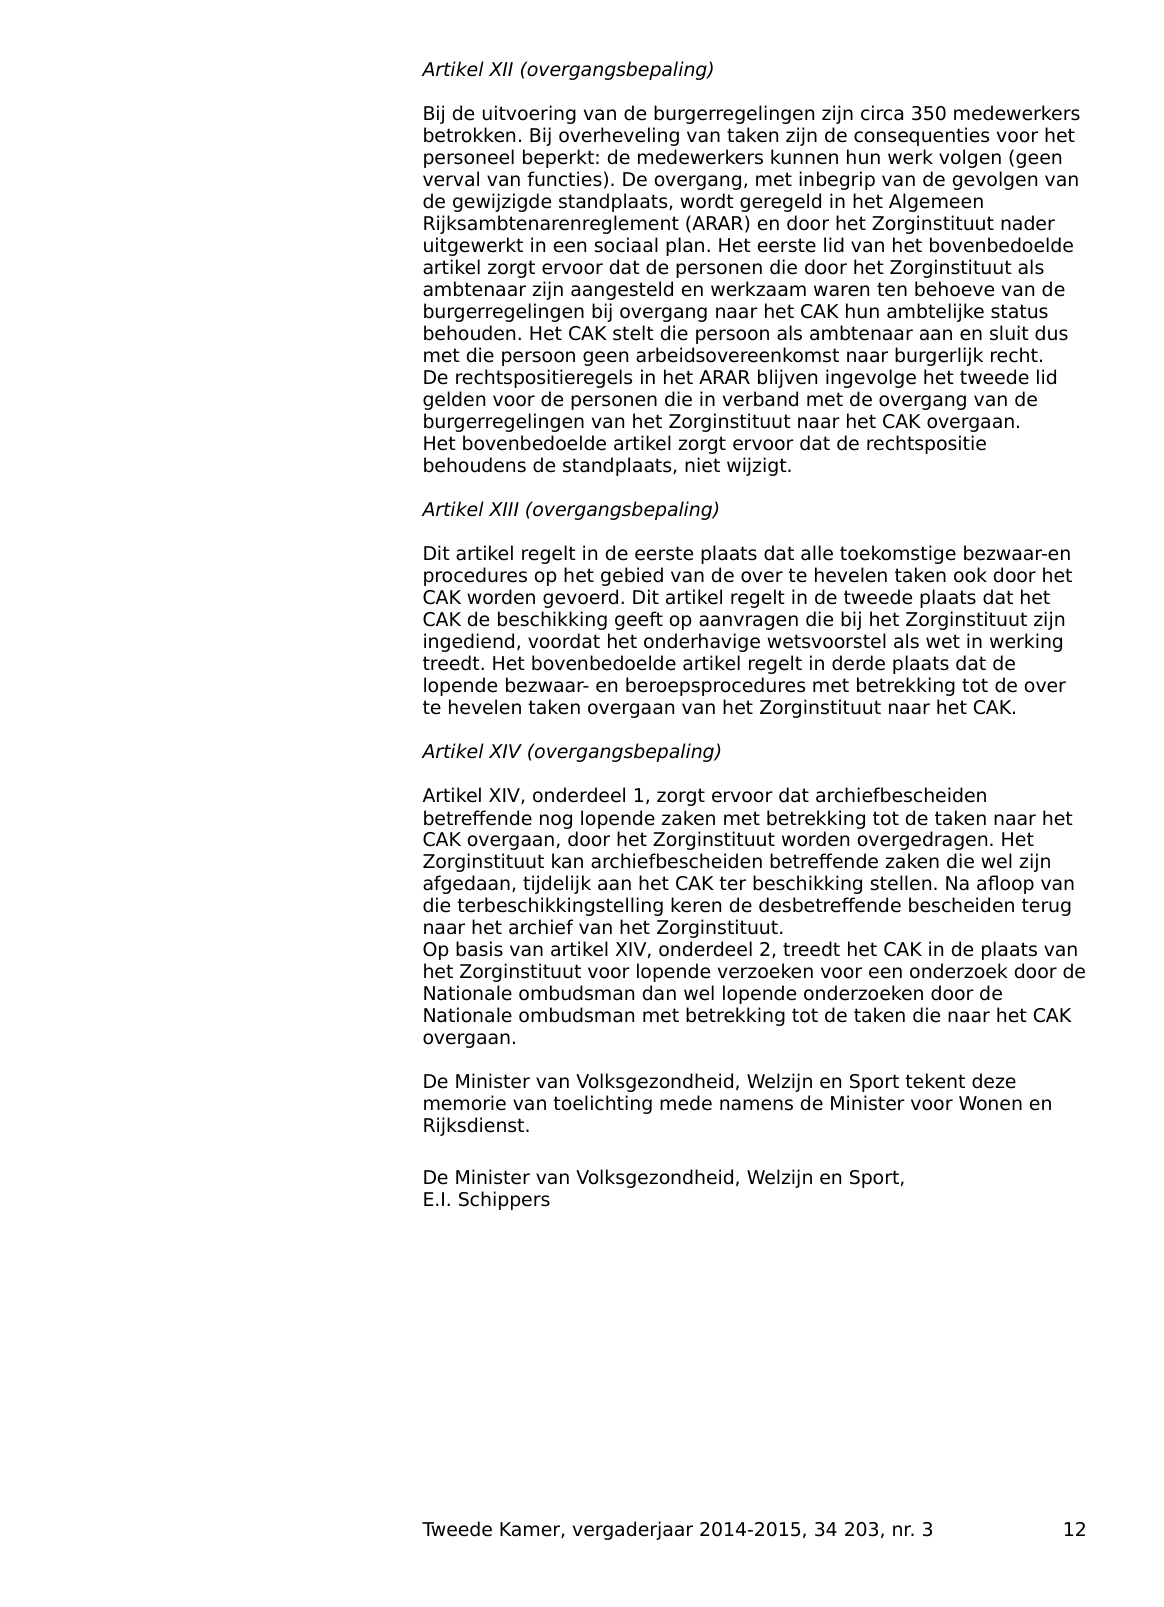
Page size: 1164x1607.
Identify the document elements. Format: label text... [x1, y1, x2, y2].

text Op basis van artikel XIV, onderdeel 2, treedt het CAK in de plaats van het Zorginstituut voor lopende verzoeken voor een onderzoek door de Nationale ombudsman dan wel lopende onderzoeken door de Nationale ombudsman met betrekking tot de taken die naar het CAK overgaan. [422, 939, 1087, 1049]
text De Minister van Volksgezondheid, Welzijn en Sport, E.I. Schippers [422, 1167, 1087, 1211]
text Bij de uitvoering van de burgerregelingen zijn circa 350 medewerkers betrokken. Bij overheveling van taken zijn de consequenties voor het personeel beperkt: de medewerkers kunnen hun werk volgen (geen verval van functies). De overgang, met inbegrip van de gevolgen van de gewijzigde standplaats, wordt geregeld in het Algemeen Rijksambtenarenreglement (ARAR) en door het Zorginstituut nader uitgewerkt in een sociaal plan. Het eerste lid van het bovenbedoelde artikel zorgt ervoor dat de personen die door het Zorginstituut als ambtenaar zijn aangesteld en werkzaam waren ten behoeve van de burgerregelingen bij overgang naar het CAK hun ambtelijke status behouden. Het CAK stelt die persoon als ambtenaar aan en sluit dus met die persoon geen arbeidsovereenkomst naar burgerlijk recht. [422, 103, 1087, 367]
text Artikel XIV, onderdeel 1, zorgt ervoor dat archiefbescheiden betreffende nog lopende zaken met betrekking tot de taken naar het CAK overgaan, door het Zorginstituut worden overgedragen. Het Zorginstituut kan archiefbescheiden betreffende zaken die wel zijn afgedaan, tijdelijk aan het CAK ter beschikking stellen. Na afloop van die terbeschikkingstelling keren de desbetreffende bescheiden terug naar het archief van het Zorginstituut. [422, 785, 1087, 939]
subtitle Artikel XIV (overgangsbepaling) [422, 741, 1087, 763]
subtitle Artikel XIII (overgangsbepaling) [422, 499, 1087, 521]
text De rechtspositieregels in het ARAR blijven ingevolge het tweede lid gelden voor de personen die in verband met de overgang van de burgerregelingen van het Zorginstituut naar het CAK overgaan. [422, 367, 1087, 433]
text Het bovenbedoelde artikel zorgt ervoor dat de rechtspositie behoudens de standplaats, niet wijzigt. [422, 433, 1087, 477]
subtitle Artikel XII (overgangsbepaling) [422, 59, 1087, 81]
text Dit artikel regelt in de eerste plaats dat alle toekomstige bezwaar-en procedures op het gebied van de over te hevelen taken ook door het CAK worden gevoerd. Dit artikel regelt in de tweede plaats dat het CAK de beschikking geeft op aanvragen die bij het Zorginstituut zijn ingediend, voordat het onderhavige wetsvoorstel als wet in werking treedt. Het bovenbedoelde artikel regelt in derde plaats dat de lopende bezwaar- en beroepsprocedures met betrekking tot de over te hevelen taken overgaan van het Zorginstituut naar het CAK. [422, 543, 1087, 719]
text De Minister van Volksgezondheid, Welzijn en Sport tekent deze memorie van toelichting mede namens de Minister voor Wonen en Rijksdienst. [422, 1071, 1087, 1137]
